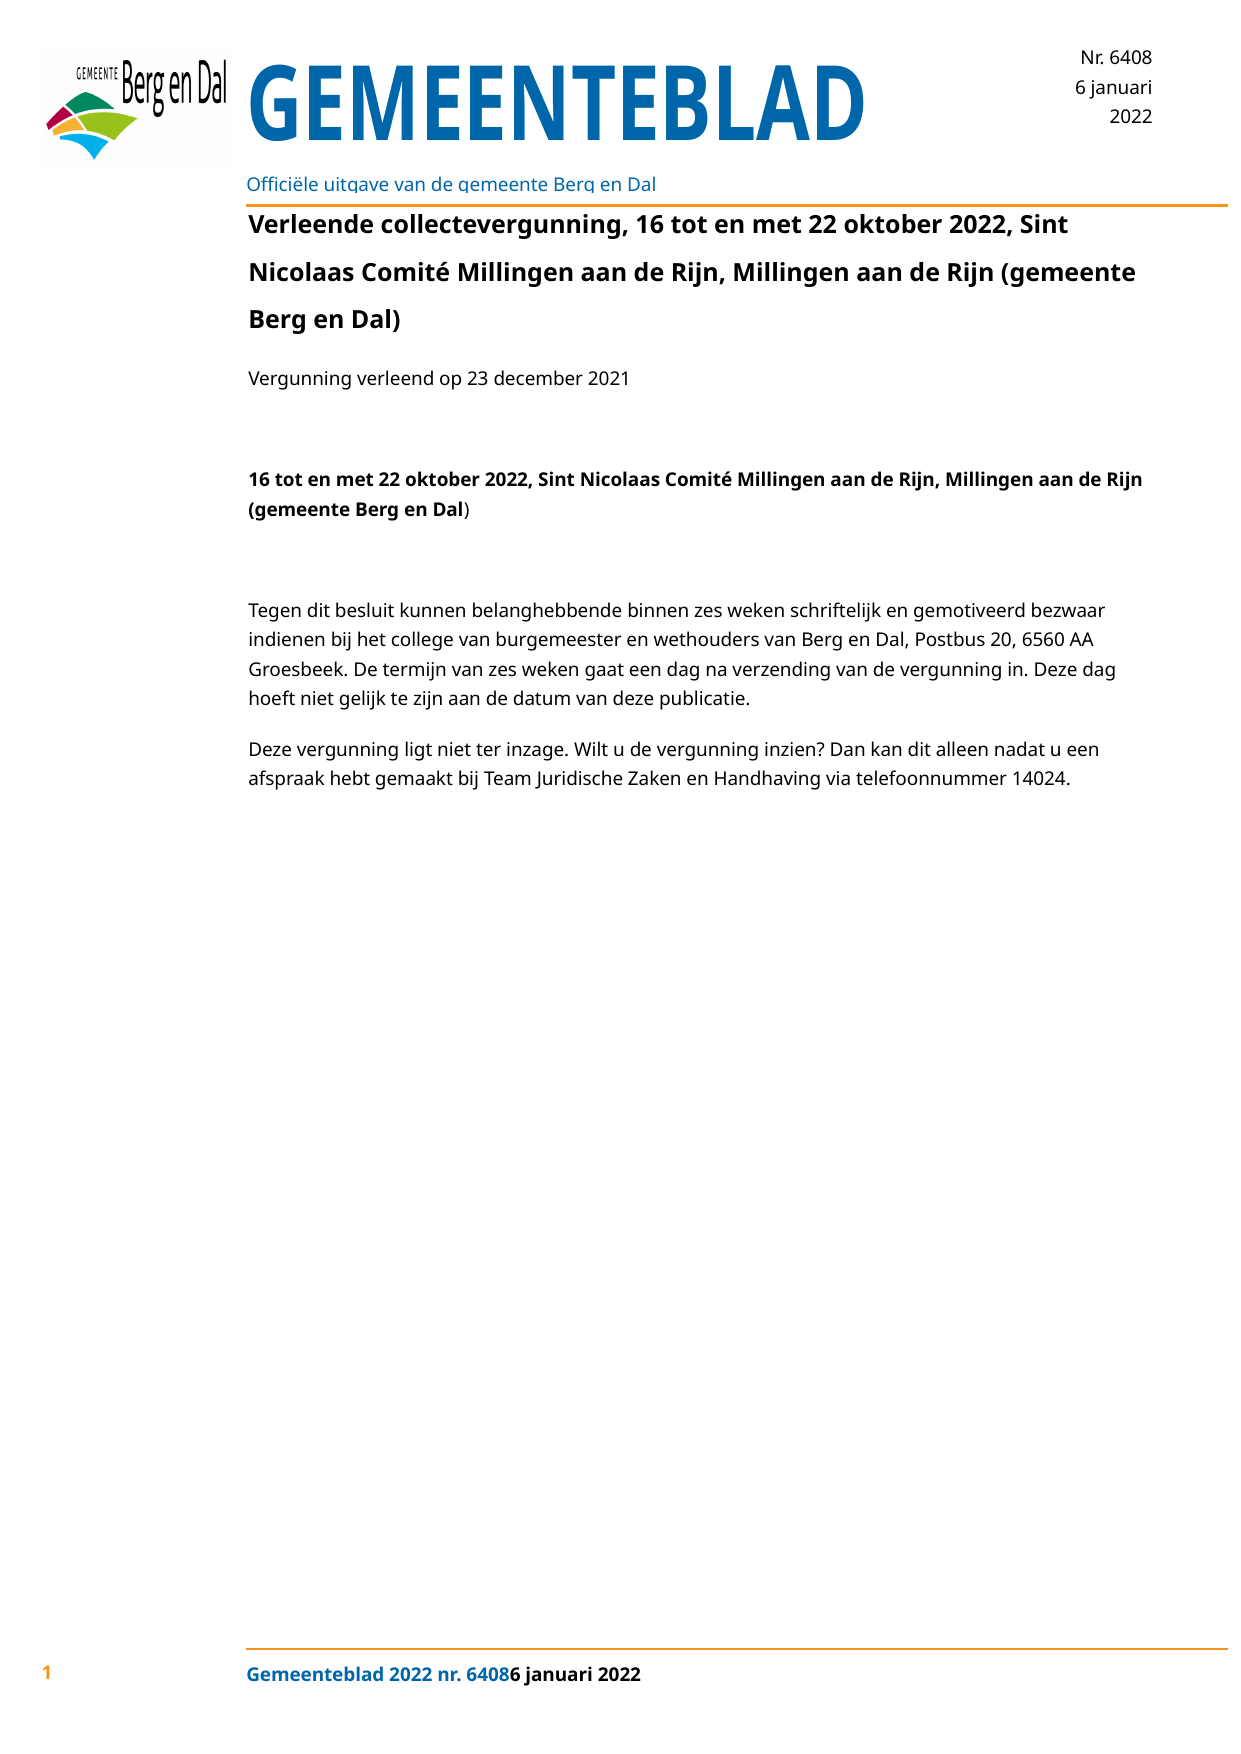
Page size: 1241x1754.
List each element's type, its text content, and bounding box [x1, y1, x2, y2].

picture [41, 47, 231, 172]
text 16 tot en met 22 oktober 2022, Sint Nicolaas Comité Millingen aan de Rijn, Millingen aan de Rijn (gemeente Berg en Dal) [248, 466, 1152, 522]
text Tegen dit besluit kunnen belanghebbende binnen zes weken schriftelijk en gemotiveerd bezwaar indienen bij het college van burgemeester en wethouders van Berg en Dal, Postbus 20, 6560 AA Groesbeek. De termijn van zes weken gaat een dag na verzending van de vergunning in. Deze dag hoeft niet gelijk te zijn aan de datum van deze publicatie. [248, 597, 1152, 711]
text Vergunning verleend op 23 december 2021 [248, 366, 1152, 391]
text Verleende collectevergunning, 16 tot en met 22 oktober 2022, Sint Nicolaas Comité Millingen aan de Rijn, Millingen aan de Rijn (gemeente Berg en Dal) [248, 207, 1152, 336]
text Deze vergunning ligt niet ter inzage. Wilt u de vergunning inzien? Dan kan dit alleen nadat u een afspraak hebt gemaakt bij Team Juridische Zaken en Handhaving via telefoonnummer 14024. [248, 736, 1152, 791]
